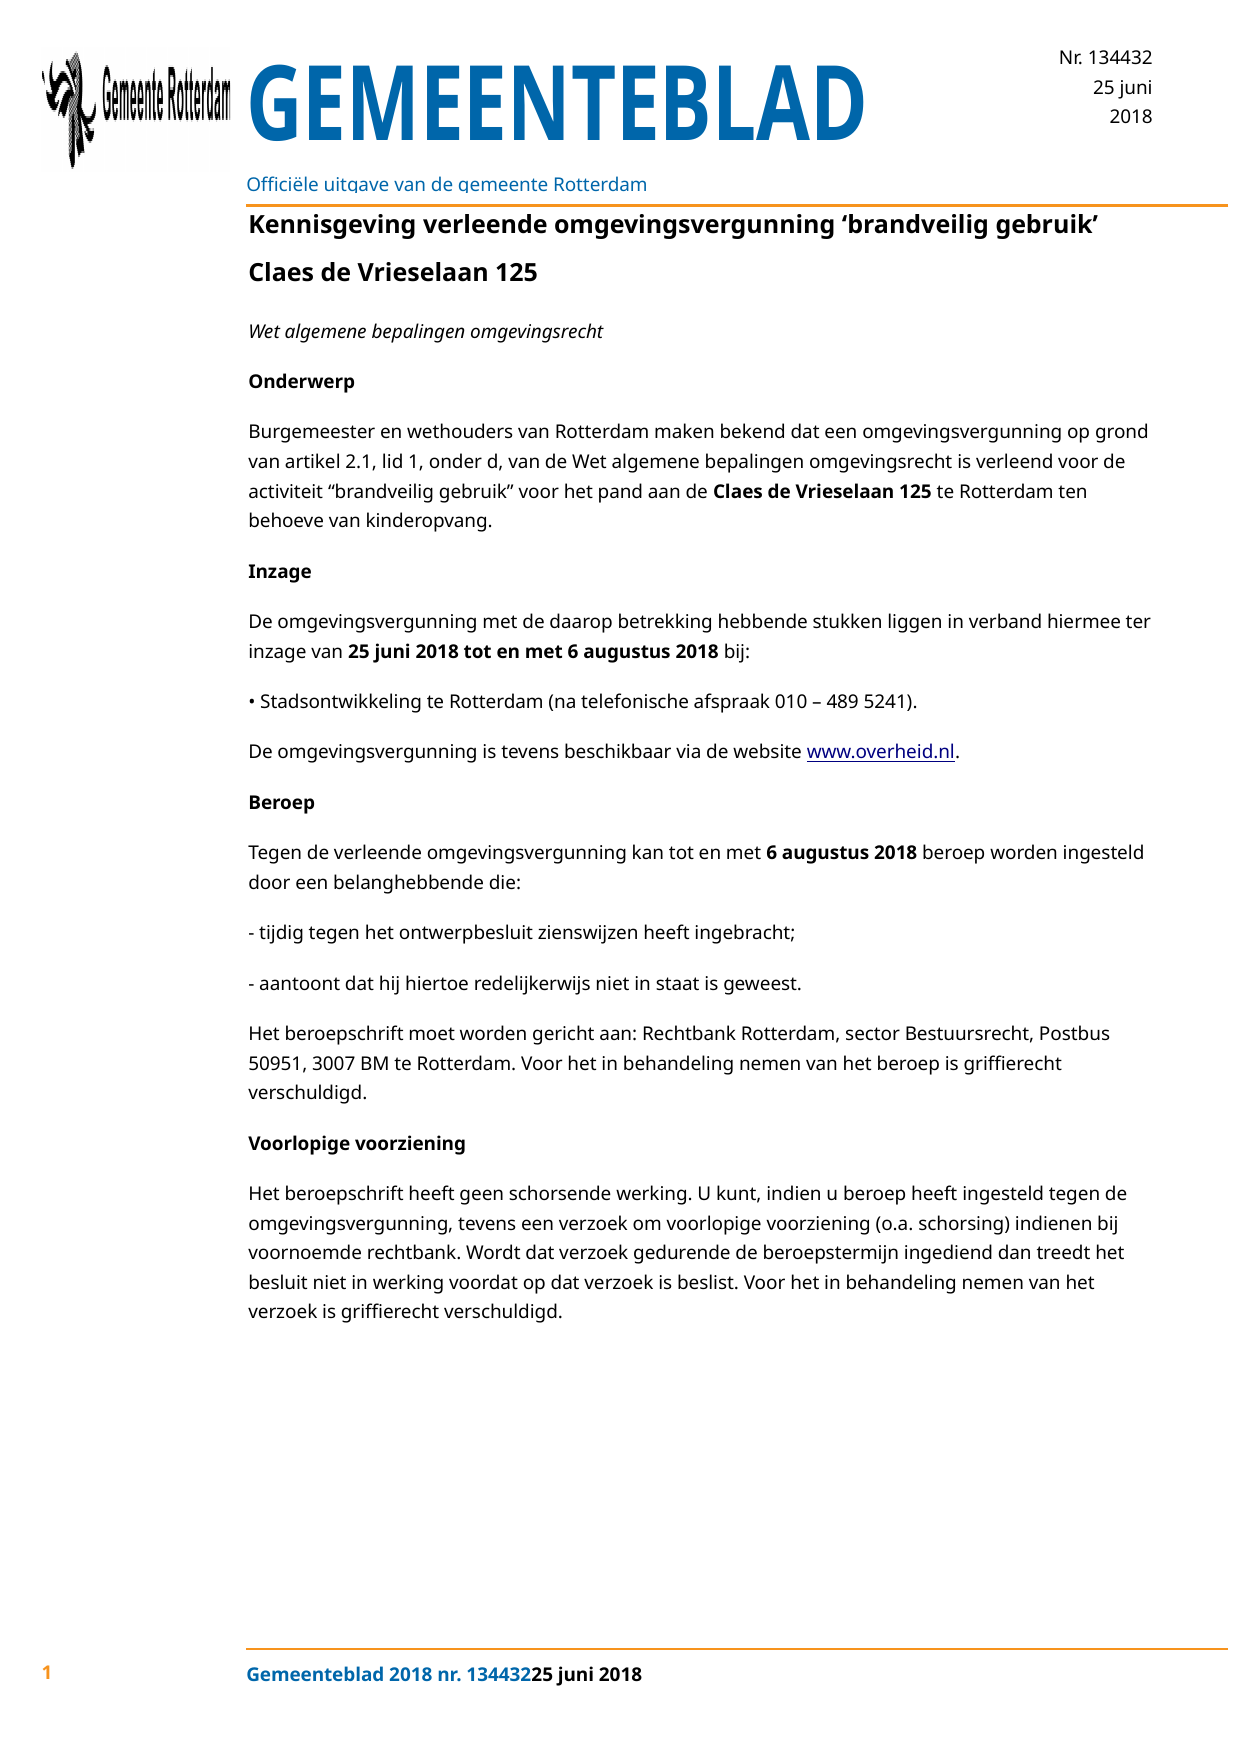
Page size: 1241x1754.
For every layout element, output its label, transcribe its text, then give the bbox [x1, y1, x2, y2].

text Tegen de verleende omgevingsvergunning kan tot en met 6 augustus 2018 beroep worden ingesteld door een belanghebbende die: [248, 839, 1152, 895]
text Voorlopige voorziening [248, 1130, 1152, 1156]
picture [41, 47, 231, 172]
text Kennisgeving verleende omgevingsvergunning ‘brandveilig gebruik’ Claes de Vrieselaan 125 [248, 207, 1152, 288]
text - aantoont dat hij hiertoe redelijkerwijs niet in staat is geweest. [248, 970, 1152, 996]
text Beroep [248, 789, 1152, 815]
text Wet algemene bepalingen omgevingsrecht [248, 318, 1152, 344]
text Het beroepschrift heeft geen schorsende werking. U kunt, indien u beroep heeft ingesteld tegen de omgevingsvergunning, tevens een verzoek om voorlopige voorziening (o.a. schorsing) indienen bij voornoemde rechtbank. Wordt dat verzoek gedurende de beroepstermijn ingediend dan treedt het besluit niet in werking voordat op dat verzoek is beslist. Voor het in behandeling nemen van het verzoek is griffierecht verschuldigd. [248, 1180, 1152, 1324]
text De omgevingsvergunning met de daarop betrekking hebbende stukken liggen in verband hiermee ter inzage van 25 juni 2018 tot en met 6 augustus 2018 bij: [248, 608, 1152, 664]
text • Stadsontwikkeling te Rotterdam (na telefonische afspraak 010 – 489 5241). [248, 688, 1152, 714]
text Burgemeester en wethouders van Rotterdam maken bekend dat een omgevingsvergunning op grond van artikel 2.1, lid 1, onder d, van de Wet algemene bepalingen omgevingsrecht is verleend voor de activiteit “brandveilig gebruik” voor het pand aan de Claes de Vrieselaan 125 te Rotterdam ten behoeve van kinderopvang. [248, 419, 1152, 533]
text - tijdig tegen het ontwerpbesluit zienswijzen heeft ingebracht; [248, 919, 1152, 945]
text Het beroepschrift moet worden gericht aan: Rechtbank Rotterdam, sector Bestuursrecht, Postbus 50951, 3007 BM te Rotterdam. Voor het in behandeling nemen van het beroep is griffierecht verschuldigd. [248, 1020, 1152, 1105]
text De omgevingsvergunning is tevens beschikbaar via de website www.overheid.nl. [248, 739, 1152, 764]
text Onderwerp [248, 368, 1152, 394]
text Inzage [248, 558, 1152, 584]
